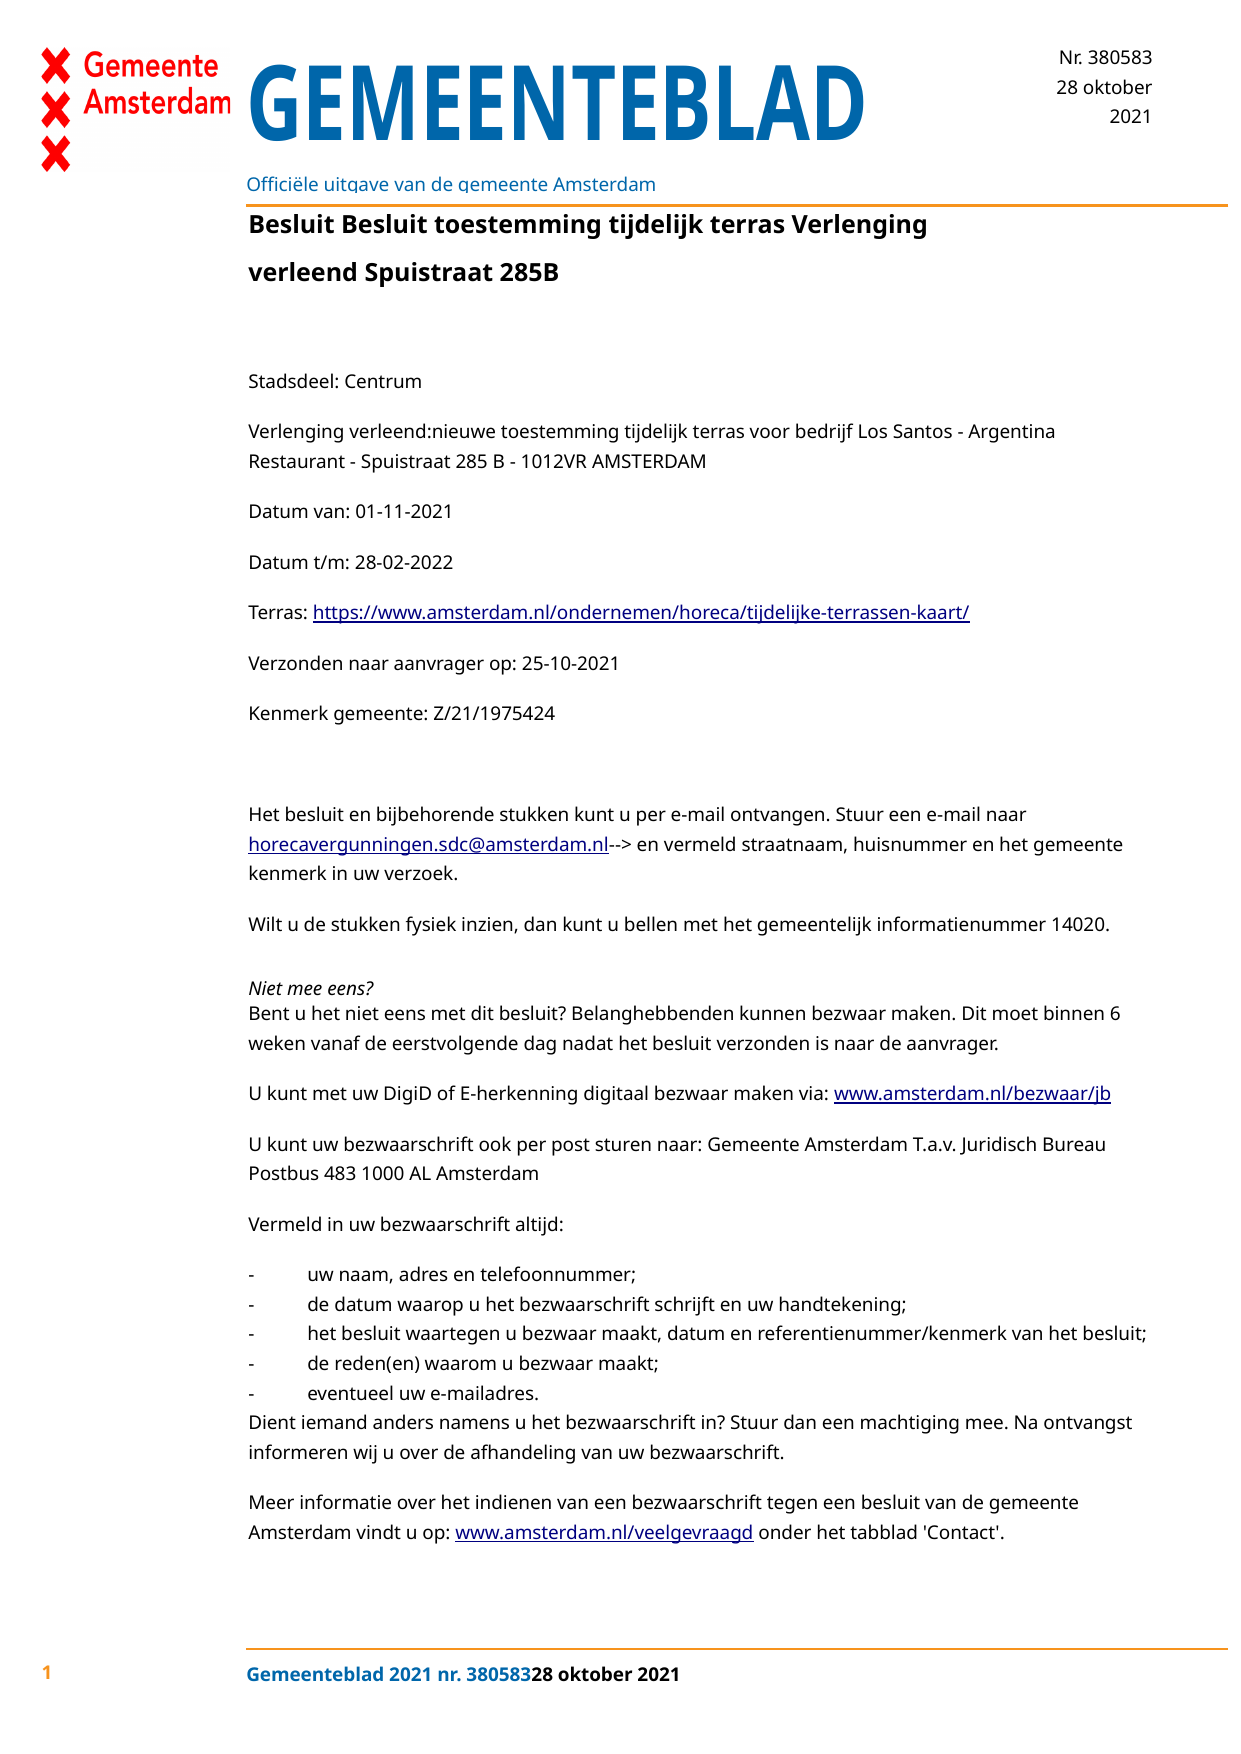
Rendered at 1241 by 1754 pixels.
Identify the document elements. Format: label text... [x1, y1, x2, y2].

text Datum van: 01-11-2021 [248, 499, 1152, 524]
list het besluit waartegen u bezwaar maakt, datum en referentienummer/kenmerk van het besluit; [248, 1321, 1152, 1346]
text Datum t/m: 28-02-2022 [248, 549, 1152, 575]
list uw naam, adres en telefoonnummer; [248, 1261, 1152, 1287]
list de datum waarop u het bezwaarschrift schrijft en uw handtekening; [248, 1291, 1152, 1317]
text Terras: https://www.amsterdam.nl/ondernemen/horeca/tijdelijke-terrassen-kaart/ [248, 599, 1152, 625]
text Verlenging verleend:nieuwe toestemming tijdelijk terras voor bedrijf Los Santos - Argentina Restaurant - Spuistraat 285 B - 1012VR AMSTERDAM [248, 419, 1152, 474]
list eventueel uw e-mailadres. [248, 1380, 1152, 1405]
text Bent u het niet eens met dit besluit? Belanghebbenden kunnen bezwaar maken. Dit moet binnen 6 weken vanaf de eerstvolgende dag nadat het besluit verzonden is naar de aanvrager. [248, 1001, 1152, 1056]
text Besluit Besluit toestemming tijdelijk terras Verlenging verleend Spuistraat 285B [248, 207, 1152, 288]
text U kunt met uw DigiD of E-herkenning digitaal bezwaar maken via: www.amsterdam.nl/bezwaar/jb [248, 1081, 1152, 1106]
text Vermeld in uw bezwaarschrift altijd: [248, 1211, 1152, 1237]
text Kenmerk gemeente: Z/21/1975424 [248, 700, 1152, 726]
text Stadsdeel: Centrum [248, 368, 1152, 394]
text U kunt uw bezwaarschrift ook per post sturen naar: Gemeente Amsterdam T.a.v. Juridisch Bureau Postbus 483 1000 AL Amsterdam [248, 1131, 1152, 1186]
text Niet mee eens? [248, 975, 1152, 1001]
text Verzonden naar aanvrager op: 25-10-2021 [248, 650, 1152, 676]
picture [41, 47, 231, 172]
text Meer informatie over het indienen van een bezwaarschrift tegen een besluit van de gemeente Amsterdam vindt u op: www.amsterdam.nl/veelgevraagd onder het tabblad 'Contact'. [248, 1489, 1152, 1544]
list de reden(en) waarom u bezwaar maakt; [248, 1350, 1152, 1376]
text Dient iemand anders namens u het bezwaarschrift in? Stuur dan een machtiging mee. Na ontvangst informeren wij u over de afhandeling van uw bezwaarschrift. [248, 1409, 1152, 1464]
text Wilt u de stukken fysiek inzien, dan kunt u bellen met het gemeentelijk informatienummer 14020. [248, 911, 1152, 937]
text Het besluit en bijbehorende stukken kunt u per e-mail ontvangen. Stuur een e-mail naar horecavergunningen.sdc@amsterdam.nl--> en vermeld straatnaam, huisnummer en het gemeente kenmerk in uw verzoek. [248, 801, 1152, 886]
